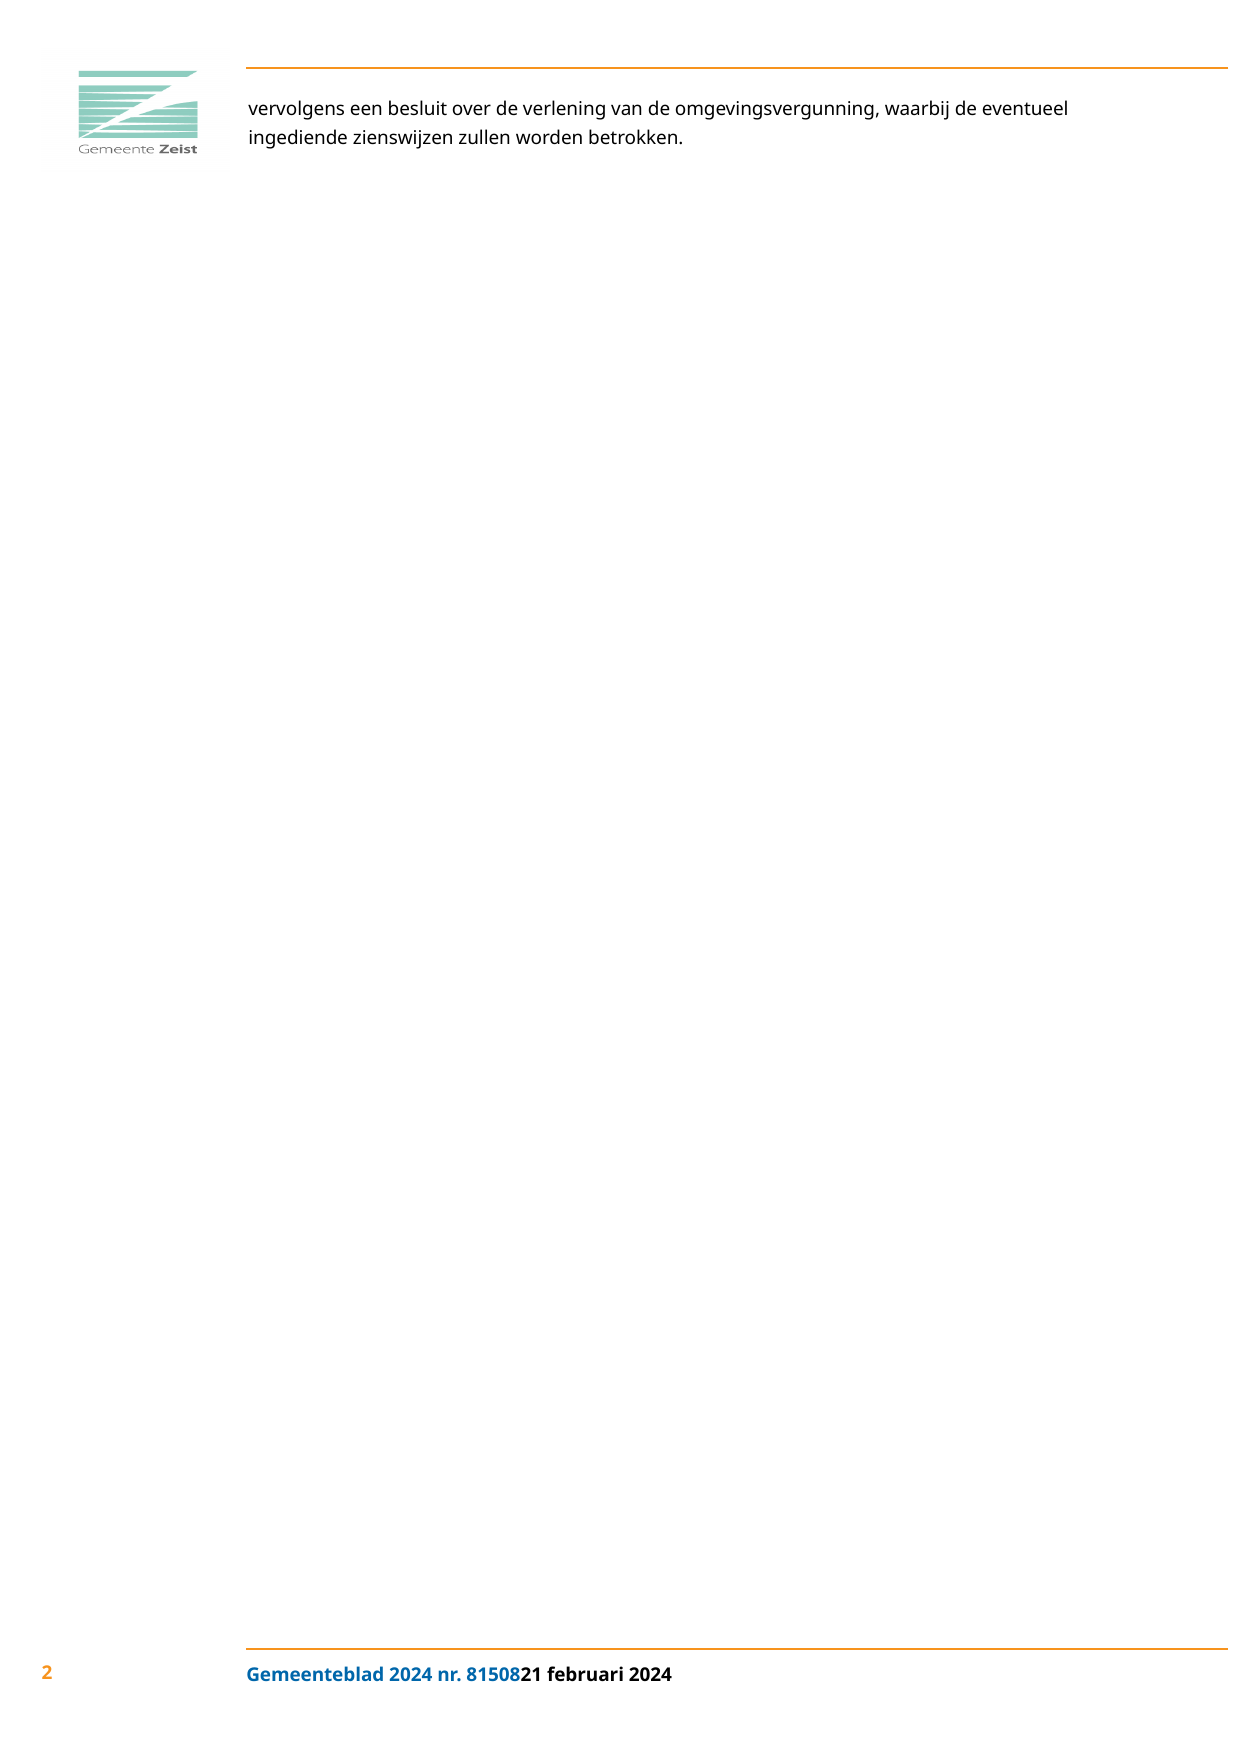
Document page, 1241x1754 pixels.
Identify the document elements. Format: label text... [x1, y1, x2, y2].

text vervolgens een besluit over de verlening van de omgevingsvergunning, waarbij de eventueel ingediende zienswijzen zullen worden betrokken. [248, 95, 1152, 150]
picture [41, 47, 231, 172]
